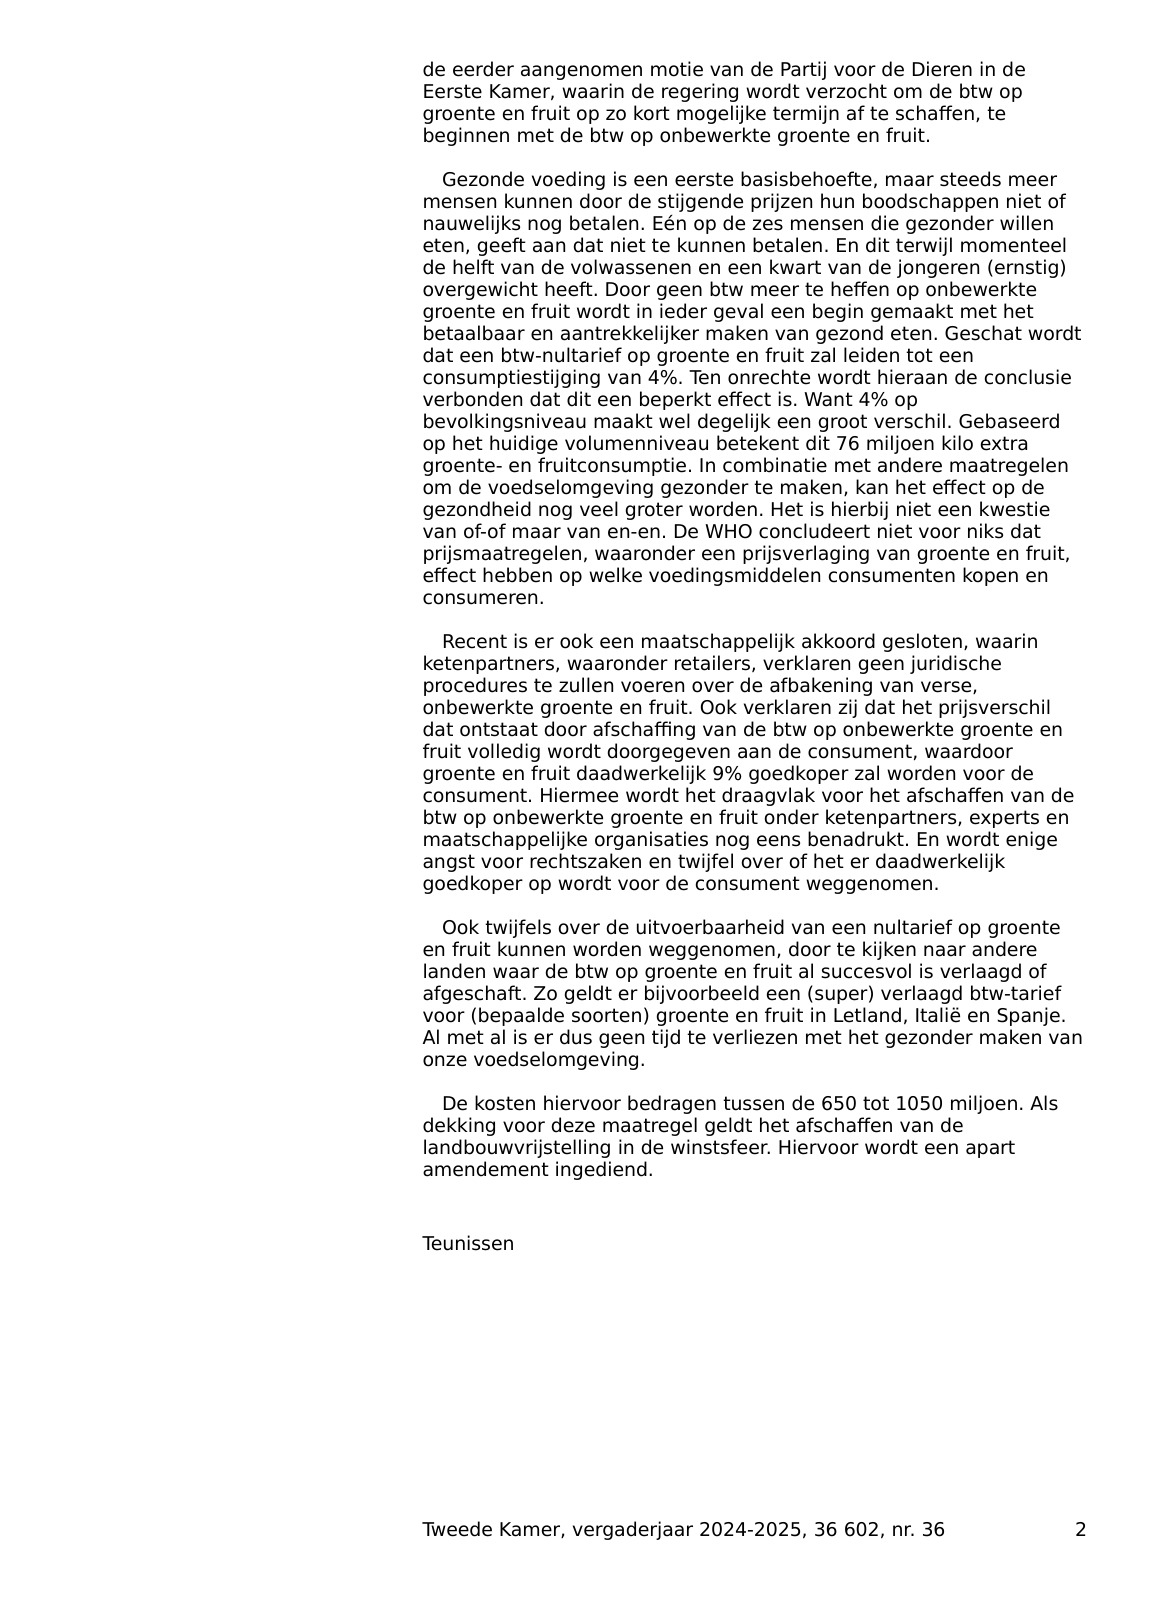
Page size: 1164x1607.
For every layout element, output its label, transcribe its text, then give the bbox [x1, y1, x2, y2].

text Teunissen [422, 1211, 1087, 1255]
text De kosten hiervoor bedragen tussen de 650 tot 1050 miljoen. Als dekking voor deze maatregel geldt het afschaffen van de landbouwvrijstelling in de winstsfeer. Hiervoor wordt een apart amendement ingediend. [422, 1093, 1087, 1181]
text Recent is er ook een maatschappelijk akkoord gesloten, waarin ketenpartners, waaronder retailers, verklaren geen juridische procedures te zullen voeren over de afbakening van verse, onbewerkte groente en fruit. Ook verklaren zij dat het prijsverschil dat ontstaat door afschaffing van de btw op onbewerkte groente en fruit volledig wordt doorgegeven aan de consument, waardoor groente en fruit daadwerkelijk 9% goedkoper zal worden voor de consument. Hiermee wordt het draagvlak voor het afschaffen van de btw op onbewerkte groente en fruit onder ketenpartners, experts en maatschappelijke organisaties nog eens benadrukt. En wordt enige angst voor rechtszaken en twijfel over of het er daadwerkelijk goedkoper op wordt voor de consument weggenomen. [422, 631, 1087, 895]
text de eerder aangenomen motie van de Partij voor de Dieren in de Eerste Kamer, waarin de regering wordt verzocht om de btw op groente en fruit op zo kort mogelijke termijn af te schaffen, te beginnen met de btw op onbewerkte groente en fruit. [422, 59, 1087, 147]
text Gezonde voeding is een eerste basisbehoefte, maar steeds meer mensen kunnen door de stijgende prijzen hun boodschappen niet of nauwelijks nog betalen. Eén op de zes mensen die gezonder willen eten, geeft aan dat niet te kunnen betalen. En dit terwijl momenteel de helft van de volwassenen en een kwart van de jongeren (ernstig) overgewicht heeft. Door geen btw meer te heffen op onbewerkte groente en fruit wordt in ieder geval een begin gemaakt met het betaalbaar en aantrekkelijker maken van gezond eten. Geschat wordt dat een btw-nultarief op groente en fruit zal leiden tot een consumptiestijging van 4%. Ten onrechte wordt hieraan de conclusie verbonden dat dit een beperkt effect is. Want 4% op bevolkingsniveau maakt wel degelijk een groot verschil. Gebaseerd op het huidige volumenniveau betekent dit 76 miljoen kilo extra groente- en fruitconsumptie. In combinatie met andere maatregelen om de voedselomgeving gezonder te maken, kan het effect op de gezondheid nog veel groter worden. Het is hierbij niet een kwestie van of-of maar van en-en. De WHO concludeert niet voor niks dat prijsmaatregelen, waaronder een prijsverlaging van groente en fruit, effect hebben op welke voedingsmiddelen consumenten kopen en consumeren. [422, 169, 1087, 609]
text Ook twijfels over de uitvoerbaarheid van een nultarief op groente en fruit kunnen worden weggenomen, door te kijken naar andere landen waar de btw op groente en fruit al succesvol is verlaagd of afgeschaft. Zo geldt er bijvoorbeeld een (super) verlaagd btw-tarief voor (bepaalde soorten) groente en fruit in Letland, Italië en Spanje. Al met al is er dus geen tijd te verliezen met het gezonder maken van onze voedselomgeving. [422, 917, 1087, 1071]
